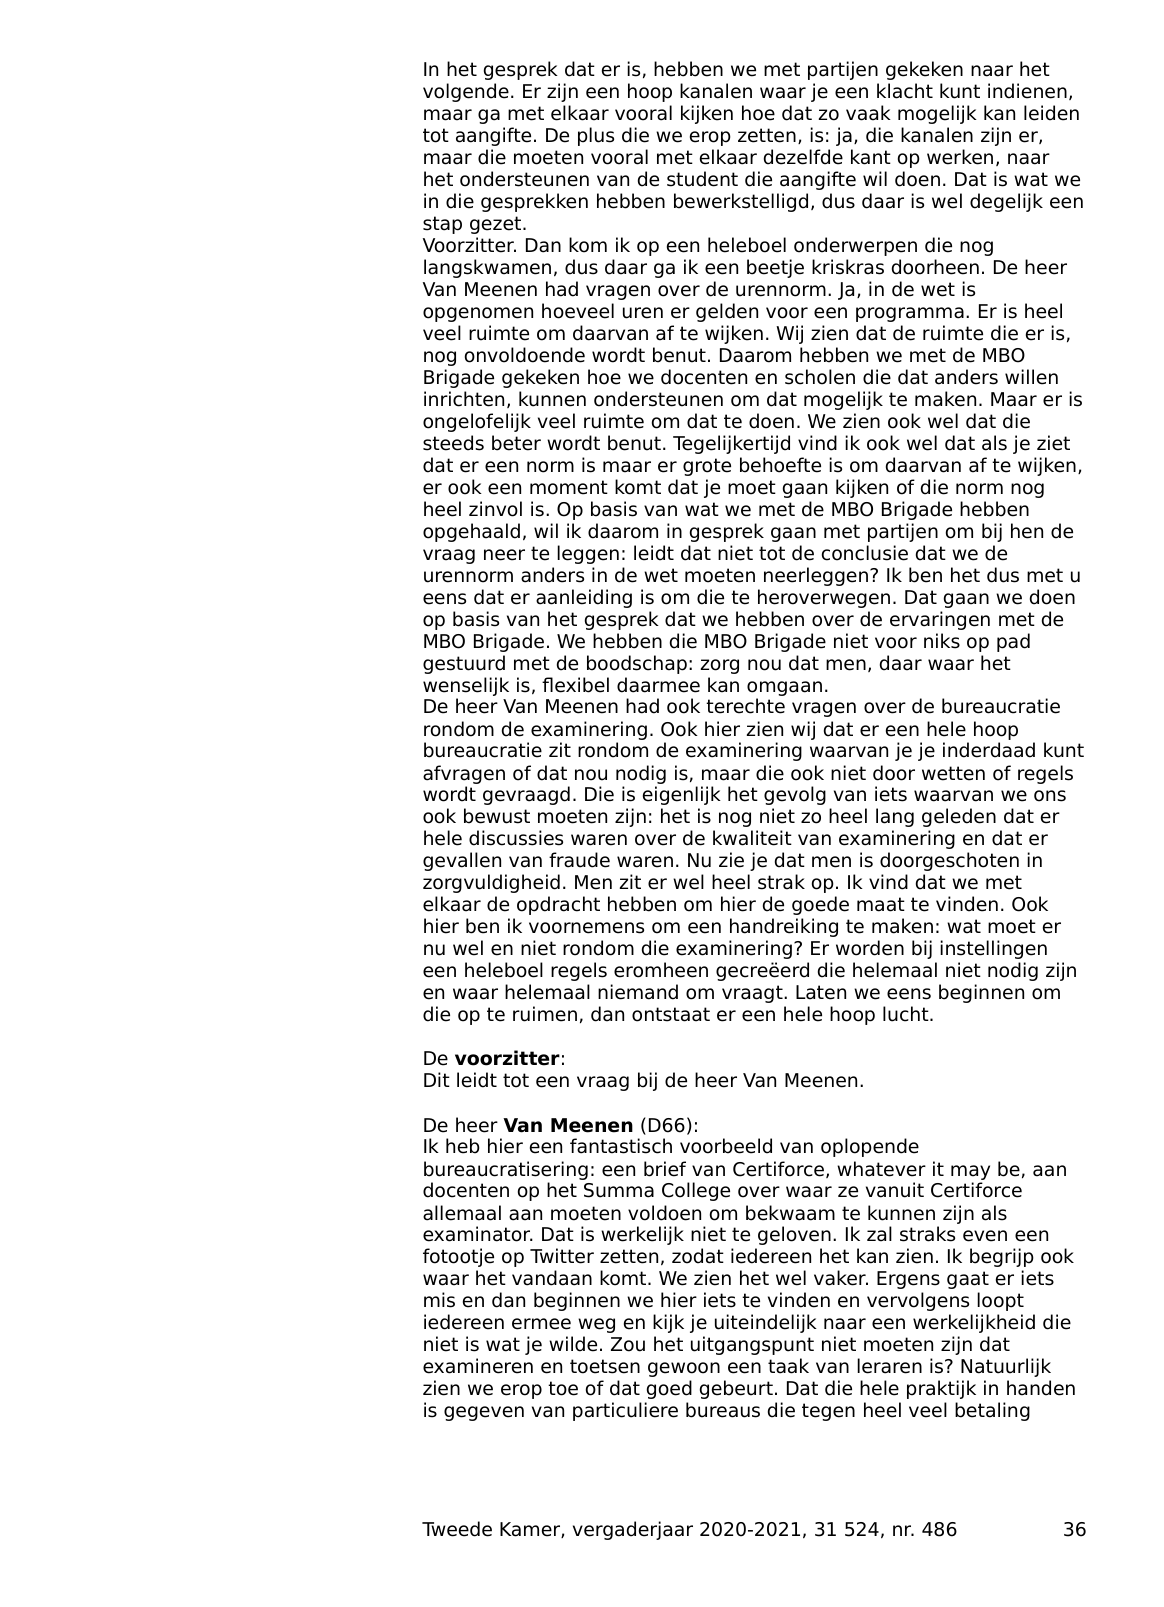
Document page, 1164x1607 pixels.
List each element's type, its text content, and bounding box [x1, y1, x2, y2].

text Voorzitter. Dan kom ik op een heleboel onderwerpen die nog langskwamen, dus daar ga ik een beetje kriskras doorheen. De heer Van Meenen had vragen over de urennorm. Ja, in de wet is opgenomen hoeveel uren er gelden voor een programma. Er is heel veel ruimte om daarvan af te wijken. Wij zien dat de ruimte die er is, nog onvoldoende wordt benut. Daarom hebben we met de MBO Brigade gekeken hoe we docenten en scholen die dat anders willen inrichten, kunnen ondersteunen om dat mogelijk te maken. Maar er is ongelofelijk veel ruimte om dat te doen. We zien ook wel dat die steeds beter wordt benut. Tegelijkertijd vind ik ook wel dat als je ziet dat er een norm is maar er grote behoefte is om daarvan af te wijken, er ook een moment komt dat je moet gaan kijken of die norm nog heel zinvol is. Op basis van wat we met de MBO Brigade hebben opgehaald, wil ik daarom in gesprek gaan met partijen om bij hen de vraag neer te leggen: leidt dat niet tot de conclusie dat we de urennorm anders in de wet moeten neerleggen? Ik ben het dus met u eens dat er aanleiding is om die te heroverwegen. Dat gaan we doen op basis van het gesprek dat we hebben over de ervaringen met de MBO Brigade. We hebben die MBO Brigade niet voor niks op pad gestuurd met de boodschap: zorg nou dat men, daar waar het wenselijk is, flexibel daarmee kan omgaan. [422, 235, 1087, 696]
text Ik heb hier een fantastisch voorbeeld van oplopende bureaucratisering: een brief van Certiforce, whatever it may be, aan docenten op het Summa College over waar ze vanuit Certiforce allemaal aan moeten voldoen om bekwaam te kunnen zijn als examinator. Dat is werkelijk niet te geloven. Ik zal straks even een fotootje op Twitter zetten, zodat iedereen het kan zien. Ik begrijp ook waar het vandaan komt. We zien het wel vaker. Ergens gaat er iets mis en dan beginnen we hier iets te vinden en vervolgens loopt iedereen ermee weg en kijk je uiteindelijk naar een werkelijkheid die niet is wat je wilde. Zou het uitgangspunt niet moeten zijn dat examineren en toetsen gewoon een taak van leraren is? Natuurlijk zien we erop toe of dat goed gebeurt. Dat die hele praktijk in handen is gegeven van particuliere bureaus die tegen heel veel betaling [422, 1136, 1087, 1422]
text De voorzitter: [422, 1048, 1087, 1070]
text Dit leidt tot een vraag bij de heer Van Meenen. [422, 1070, 1087, 1092]
text De heer Van Meenen (D66): [422, 1114, 1087, 1136]
text De heer Van Meenen had ook terechte vragen over de bureaucratie rondom de examinering. Ook hier zien wij dat er een hele hoop bureaucratie zit rondom de examinering waarvan je je inderdaad kunt afvragen of dat nou nodig is, maar die ook niet door wetten of regels wordt gevraagd. Die is eigenlijk het gevolg van iets waarvan we ons ook bewust moeten zijn: het is nog niet zo heel lang geleden dat er hele discussies waren over de kwaliteit van examinering en dat er gevallen van fraude waren. Nu zie je dat men is doorgeschoten in zorgvuldigheid. Men zit er wel heel strak op. Ik vind dat we met elkaar de opdracht hebben om hier de goede maat te vinden. Ook hier ben ik voornemens om een handreiking te maken: wat moet er nu wel en niet rondom die examinering? Er worden bij instellingen een heleboel regels eromheen gecreëerd die helemaal niet nodig zijn en waar helemaal niemand om vraagt. Laten we eens beginnen om die op te ruimen, dan ontstaat er een hele hoop lucht. [422, 696, 1087, 1026]
text In het gesprek dat er is, hebben we met partijen gekeken naar het volgende. Er zijn een hoop kanalen waar je een klacht kunt indienen, maar ga met elkaar vooral kijken hoe dat zo vaak mogelijk kan leiden tot aangifte. De plus die we erop zetten, is: ja, die kanalen zijn er, maar die moeten vooral met elkaar dezelfde kant op werken, naar het ondersteunen van de student die aangifte wil doen. Dat is wat we in die gesprekken hebben bewerkstelligd, dus daar is wel degelijk een stap gezet. [422, 59, 1087, 235]
